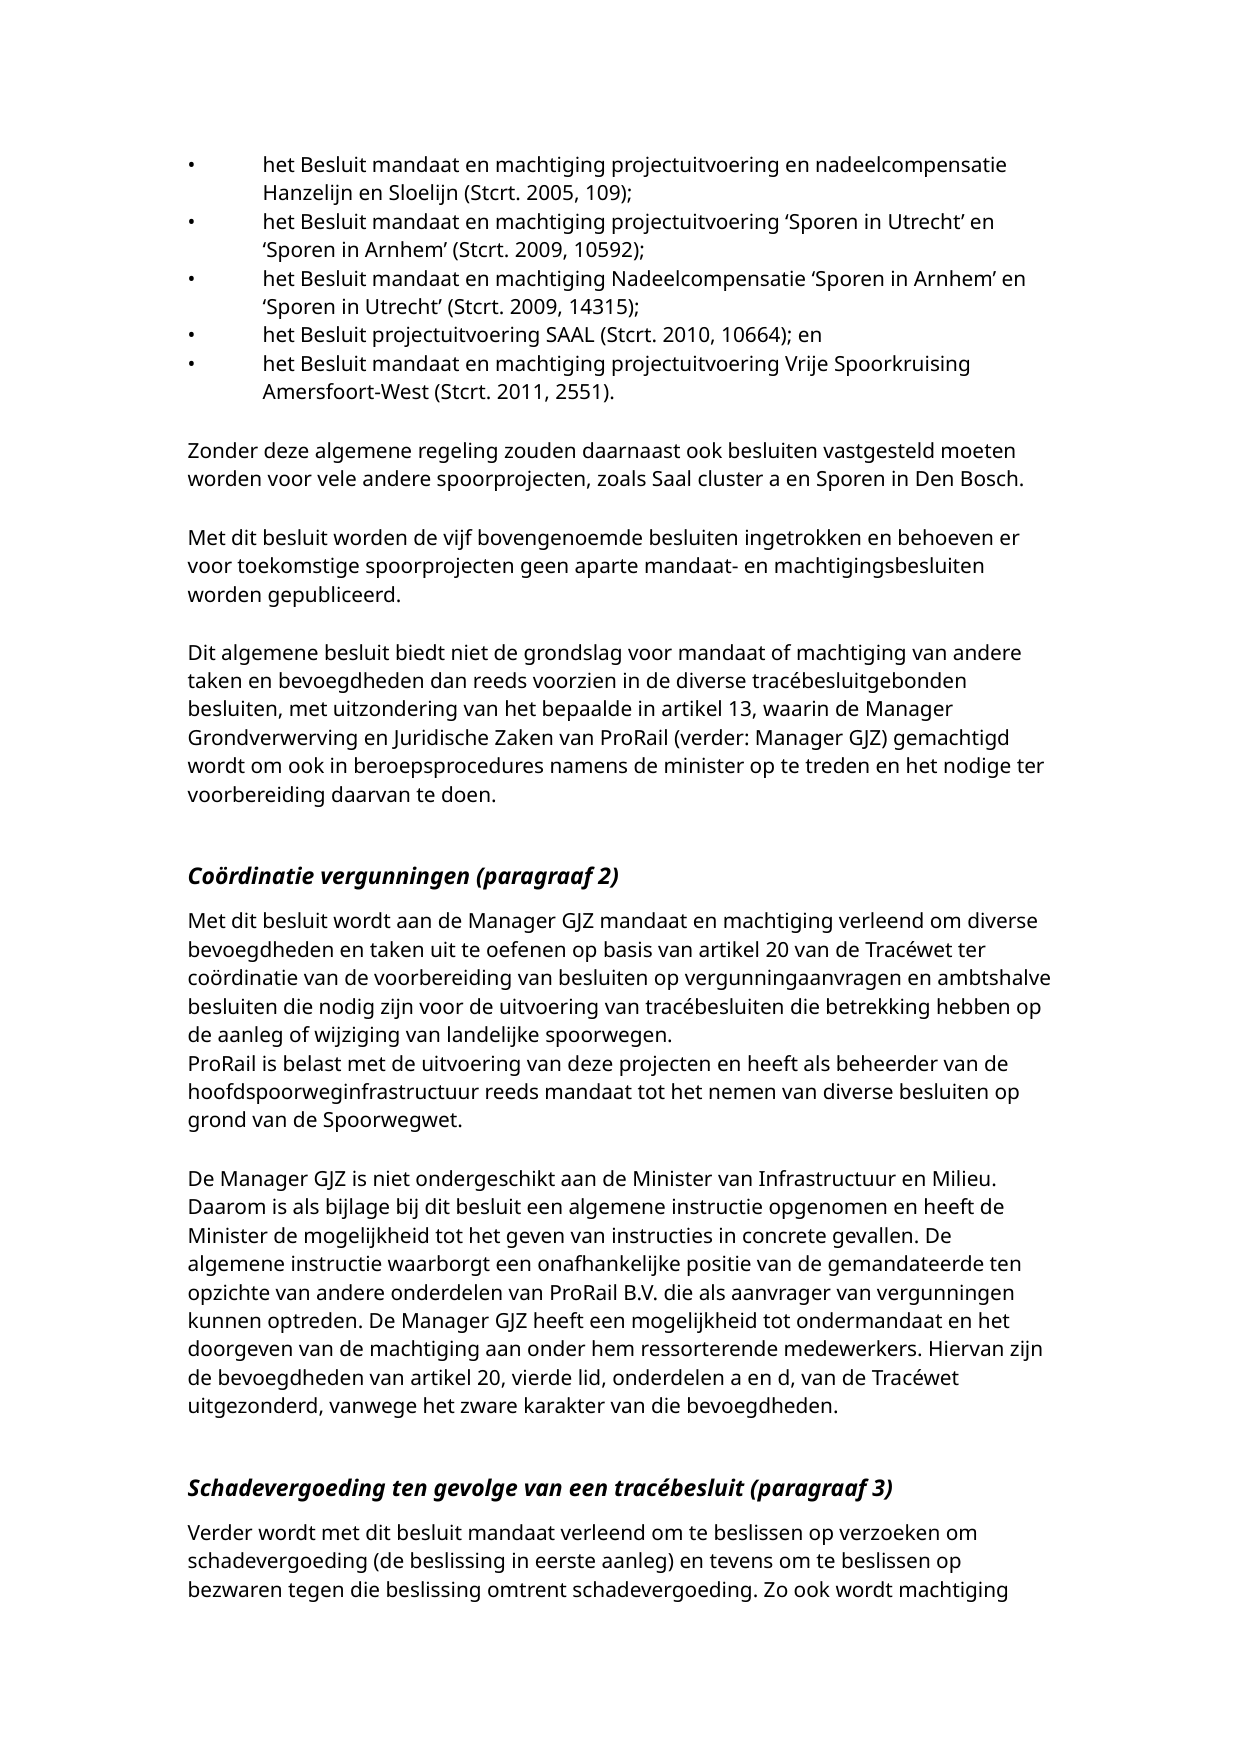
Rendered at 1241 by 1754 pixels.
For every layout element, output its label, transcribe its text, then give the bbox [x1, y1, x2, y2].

list het Besluit mandaat en machtiging Nadeelcompensatie ‘Sporen in Arnhem’ en ‘Sporen in Utrecht’ (Stcrt. 2009, 14315); [187, 264, 1053, 321]
text ProRail is belast met de uitvoering van deze projecten en heeft als beheerder van de hoofdspoorweginfrastructuur reeds mandaat tot het nemen van diverse besluiten op grond van de Spoorwegwet. [187, 1049, 1053, 1134]
list het Besluit mandaat en machtiging projectuitvoering ‘Sporen in Utrecht’ en ‘Sporen in Arnhem’ (Stcrt. 2009, 10592); [187, 207, 1053, 264]
text Zonder deze algemene regeling zouden daarnaast ook besluiten vastgesteld moeten worden voor vele andere spoorprojecten, zoals Saal cluster a en Sporen in Den Bosch. [187, 436, 1053, 493]
text Dit algemene besluit biedt niet de grondslag voor mandaat of machtiging van andere taken en bevoegdheden dan reeds voorzien in de diverse tracébesluitgebonden besluiten, met uitzondering van het bepaalde in artikel 13, waarin de Manager Grondverwerving en Juridische Zaken van ProRail (verder: Manager GJZ) gemachtigd wordt om ook in beroepsprocedures namens de minister op te treden en het nodige ter voorbereiding daarvan te doen. [187, 638, 1053, 808]
text De Manager GJZ is niet ondergeschikt aan de Minister van Infrastructuur en Milieu. Daarom is als bijlage bij dit besluit een algemene instructie opgenomen en heeft de Minister de mogelijkheid tot het geven van instructies in concrete gevallen. De algemene instructie waarborgt een onafhankelijke positie van de gemandateerde ten opzichte van andere onderdelen van ProRail B.V. die als aanvrager van vergunningen kunnen optreden. De Manager GJZ heeft een mogelijkheid tot ondermandaat en het doorgeven van de machtiging aan onder hem ressorterende medewerkers. Hiervan zijn de bevoegdheden van artikel 20, vierde lid, onderdelen a en d, van de Tracéwet uitgezonderd, vanwege het zware karakter van die bevoegdheden. [187, 1164, 1053, 1420]
subtitle Schadevergoeding ten gevolge van een tracébesluit (paragraaf 3) [187, 1472, 1053, 1503]
text Met dit besluit worden de vijf bovengenoemde besluiten ingetrokken en behoeven er voor toekomstige spoorprojecten geen aparte mandaat- en machtigingsbesluiten worden gepubliceerd. [187, 523, 1053, 608]
text Met dit besluit wordt aan de Manager GJZ mandaat en machtiging verleend om diverse bevoegdheden en taken uit te oefenen op basis van artikel 20 van de Tracéwet ter coördinatie van de voorbereiding van besluiten op vergunningaanvragen en ambtshalve besluiten die nodig zijn voor de uitvoering van tracébesluiten die betrekking hebben op de aanleg of wijziging van landelijke spoorwegen. [187, 906, 1053, 1049]
list het Besluit mandaat en machtiging projectuitvoering en nadeelcompensatie Hanzelijn en Sloelijn (Stcrt. 2005, 109); [187, 150, 1053, 207]
list het Besluit mandaat en machtiging projectuitvoering Vrije Spoorkruising Amersfoort-West (Stcrt. 2011, 2551). [187, 349, 1053, 406]
subtitle Coördinatie vergunningen (paragraaf 2) [187, 860, 1053, 891]
text Verder wordt met dit besluit mandaat verleend om te beslissen op verzoeken om schadevergoeding (de beslissing in eerste aanleg) en tevens om te beslissen op bezwaren tegen die beslissing omtrent schadevergoeding. Zo ook wordt machtiging [187, 1518, 1053, 1603]
list het Besluit projectuitvoering SAAL (Stcrt. 2010, 10664); en [187, 321, 1053, 349]
